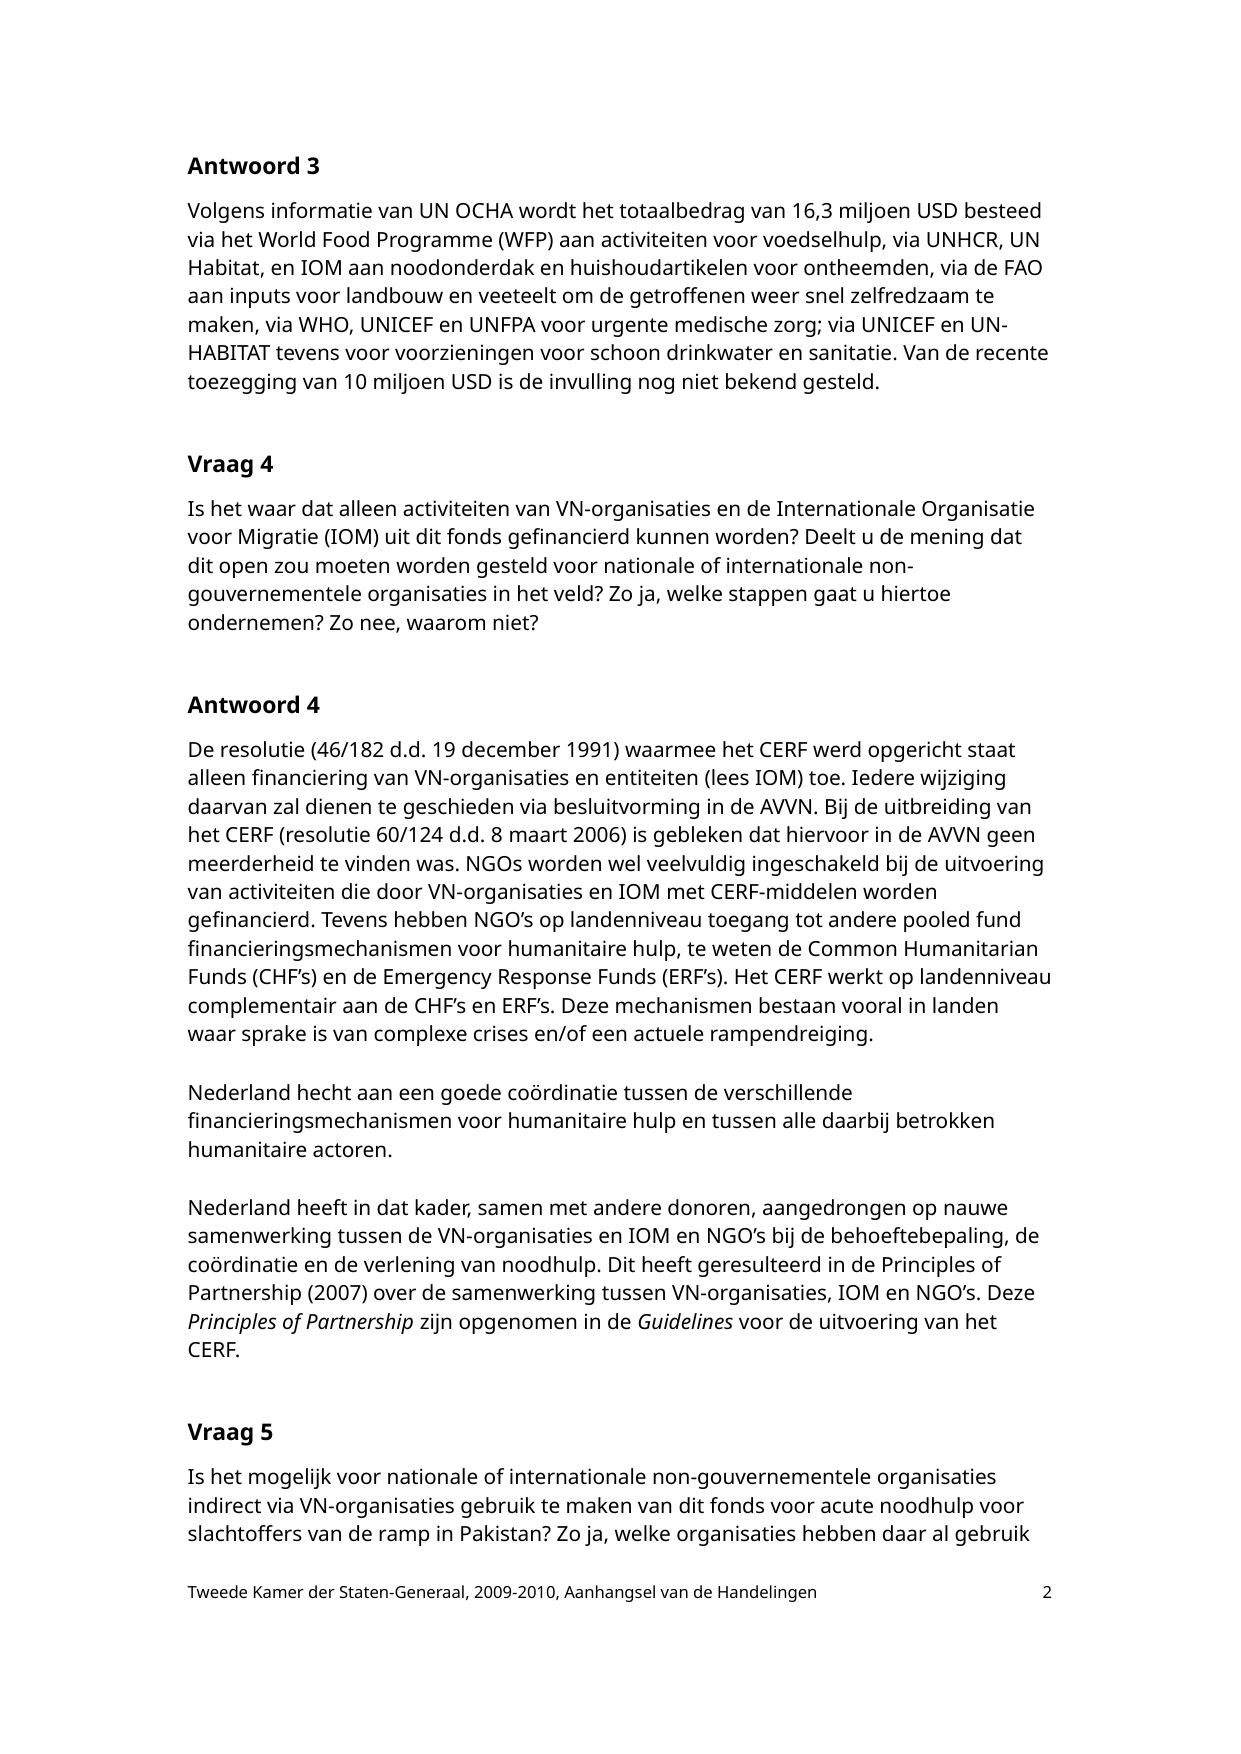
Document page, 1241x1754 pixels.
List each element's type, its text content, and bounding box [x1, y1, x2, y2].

subtitle Vraag 5 [187, 1416, 1053, 1447]
text Is het waar dat alleen activiteiten van VN-organisaties en de Internationale Organisatie voor Migratie (IOM) uit dit fonds gefinancierd kunnen worden? Deelt u de mening dat dit open zou moeten worden gesteld voor nationale of internationale non-gouvernementele organisaties in het veld? Zo ja, welke stappen gaat u hiertoe ondernemen? Zo nee, waarom niet? [187, 494, 1053, 636]
text Is het mogelijk voor nationale of internationale non-gouvernementele organisaties indirect via VN-organisaties gebruik te maken van dit fonds voor acute noodhulp voor slachtoffers van de ramp in Pakistan? Zo ja, welke organisaties hebben daar al gebruik [187, 1462, 1053, 1548]
text De resolutie (46/182 d.d. 19 december 1991) waarmee het CERF werd opgericht staat alleen financiering van VN-organisaties en entiteiten (lees IOM) toe. Iedere wijziging daarvan zal dienen te geschieden via besluitvorming in de AVVN. Bij de uitbreiding van het CERF (resolutie 60/124 d.d. 8 maart 2006) is gebleken dat hiervoor in de AVVN geen meerderheid te vinden was. NGOs worden wel veelvuldig ingeschakeld bij de uitvoering van activiteiten die door VN-organisaties en IOM met CERF-middelen worden gefinancierd. Tevens hebben NGO’s op landenniveau toegang tot andere pooled fund financieringsmechanismen voor humanitaire hulp, te weten de Common Humanitarian Funds (CHF’s) en de Emergency Response Funds (ERF’s). Het CERF werkt op landenniveau complementair aan de CHF’s en ERF’s. Deze mechanismen bestaan vooral in landen waar sprake is van complexe crises en/of een actuele rampendreiging. [187, 735, 1053, 1048]
subtitle Antwoord 3 [187, 150, 1053, 181]
text Nederland heeft in dat kader, samen met andere donoren, aangedrongen op nauwe samenwerking tussen de VN-organisaties en IOM en NGO’s bij de behoeftebepaling, de coördinatie en de verlening van noodhulp. Dit heeft geresulteerd in de Principles of Partnership (2007) over de samenwerking tussen VN-organisaties, IOM en NGO’s. Deze Principles of Partnership zijn opgenomen in de Guidelines voor de uitvoering van het CERF. [187, 1193, 1053, 1364]
text Nederland hecht aan een goede coördinatie tussen de verschillende financieringsmechanismen voor humanitaire hulp en tussen alle daarbij betrokken humanitaire actoren. [187, 1078, 1053, 1163]
text Volgens informatie van UN OCHA wordt het totaalbedrag van 16,3 miljoen USD besteed via het World Food Programme (WFP) aan activiteiten voor voedselhulp, via UNHCR, UN Habitat, en IOM aan noodonderdak en huishoudartikelen voor ontheemden, via de FAO aan inputs voor landbouw en veeteelt om de getroffenen weer snel zelfredzaam te maken, via WHO, UNICEF en UNFPA voor urgente medische zorg; via UNICEF en UN-HABITAT tevens voor voorzieningen voor schoon drinkwater en sanitatie. Van de recente toezegging van 10 miljoen USD is de invulling nog niet bekend gesteld. [187, 196, 1053, 395]
subtitle Vraag 4 [187, 448, 1053, 479]
subtitle Antwoord 4 [187, 689, 1053, 720]
